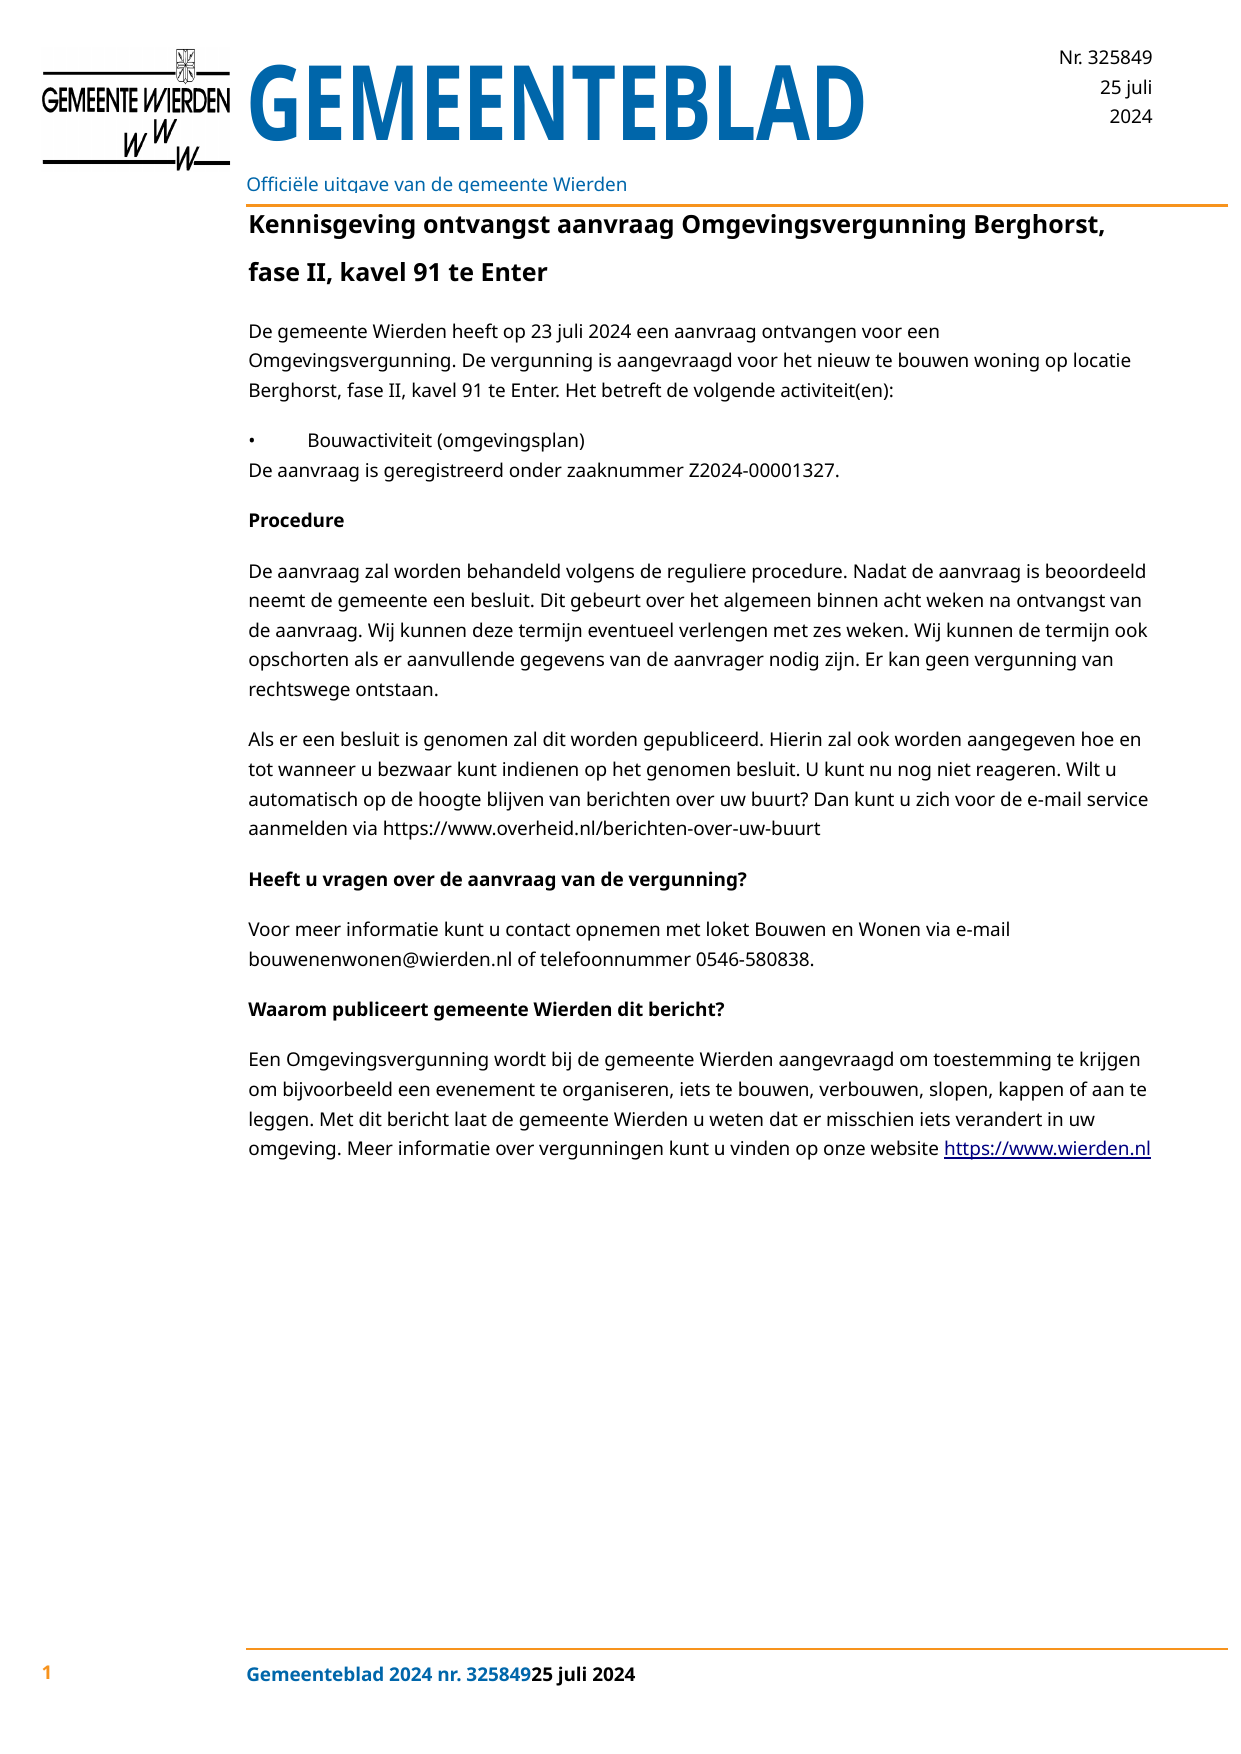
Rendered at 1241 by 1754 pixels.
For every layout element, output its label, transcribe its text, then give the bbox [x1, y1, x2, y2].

text Procedure [248, 507, 1152, 533]
text De gemeente Wierden heeft op 23 juli 2024 een aanvraag ontvangen voor een Omgevingsvergunning. De vergunning is aangevraagd voor het nieuw te bouwen woning op locatie Berghorst, fase II, kavel 91 te Enter. Het betreft de volgende activiteit(en): [248, 318, 1152, 403]
text Kennisgeving ontvangst aanvraag Omgevingsvergunning Berghorst, fase II, kavel 91 te Enter [248, 207, 1152, 288]
text Waarom publiceert gemeente Wierden dit bericht? [248, 996, 1152, 1022]
picture [41, 47, 231, 172]
text Heeft u vragen over de aanvraag van de vergunning? [248, 866, 1152, 892]
text Als er een besluit is genomen zal dit worden gepubliceerd. Hierin zal ook worden aangegeven hoe en tot wanneer u bezwaar kunt indienen op het genomen besluit. U kunt nu nog niet reageren. Wilt u automatisch op de hoogte blijven van berichten over uw buurt? Dan kunt u zich voor de e-mail service aanmelden via https://www.overheid.nl/berichten-over-uw-buurt [248, 727, 1152, 841]
list Bouwactiviteit (omgevingsplan) [248, 427, 1152, 453]
text De aanvraag zal worden behandeld volgens de reguliere procedure. Nadat de aanvraag is beoordeeld neemt de gemeente een besluit. Dit gebeurt over het algemeen binnen acht weken na ontvangst van de aanvraag. Wij kunnen deze termijn eventueel verlengen met zes weken. Wij kunnen de termijn ook opschorten als er aanvullende gegevens van de aanvrager nodig zijn. Er kan geen vergunning van rechtswege ontstaan. [248, 558, 1152, 702]
text Voor meer informatie kunt u contact opnemen met loket Bouwen en Wonen via e-mail bouwenenwonen@wierden.nl of telefoonnummer 0546-580838. [248, 916, 1152, 972]
text De aanvraag is geregistreerd onder zaaknummer Z2024-00001327. [248, 457, 1152, 483]
text Een Omgevingsvergunning wordt bij de gemeente Wierden aangevraagd om toestemming te krijgen om bijvoorbeeld een evenement te organiseren, iets te bouwen, verbouwen, slopen, kappen of aan te leggen. Met dit bericht laat de gemeente Wierden u weten dat er misschien iets verandert in uw omgeving. Meer informatie over vergunningen kunt u vinden op onze website https://www.wierden.nl [248, 1047, 1152, 1161]
